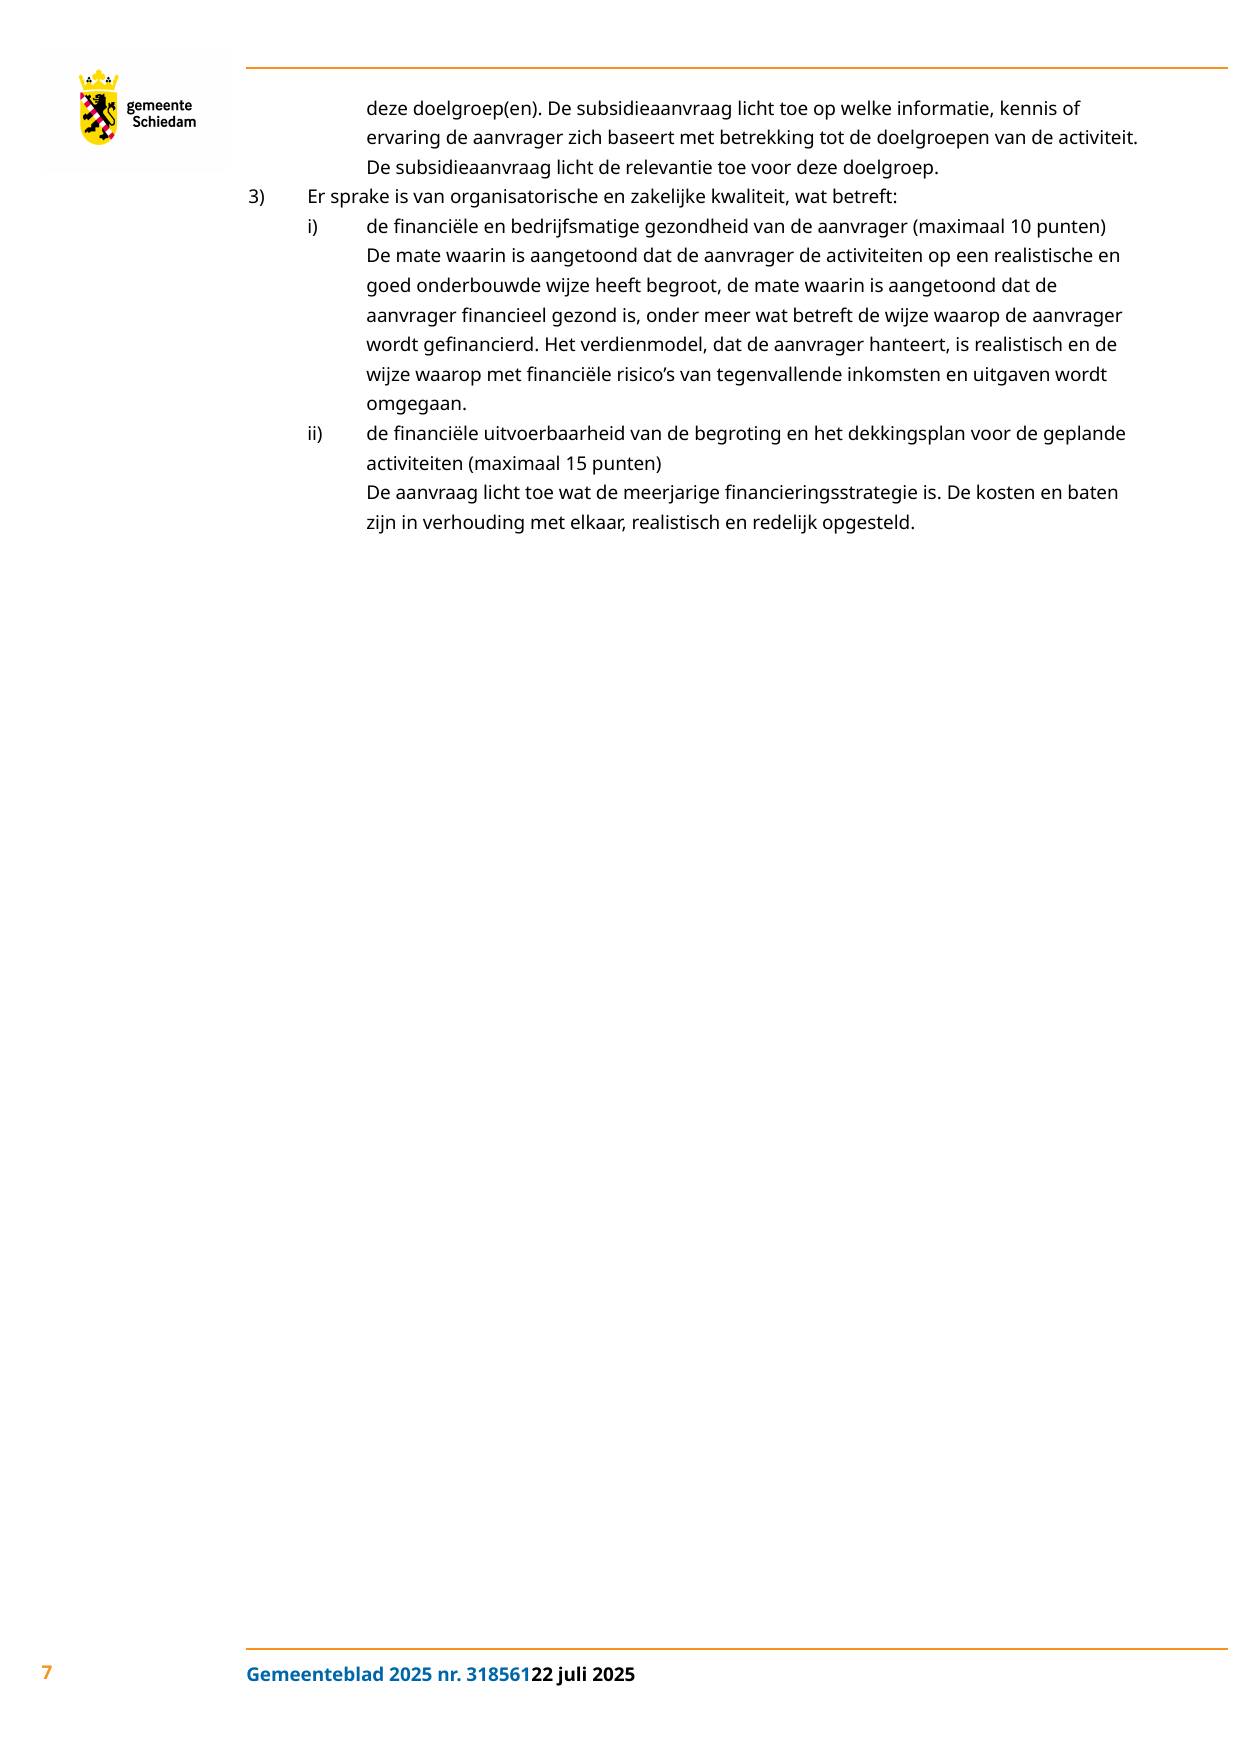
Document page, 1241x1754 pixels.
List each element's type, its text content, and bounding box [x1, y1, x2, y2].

list De mate waarin is aangetoond dat de aanvrager de activiteiten op een realistische en goed onderbouwde wijze heeft begroot, de mate waarin is aangetoond dat de aanvrager financieel gezond is, onder meer wat betreft de wijze waarop de aanvrager wordt gefinancierd. Het verdienmodel, dat de aanvrager hanteert, is realistisch en de wijze waarop met financiële risico’s van tegenvallende inkomsten en uitgaven wordt omgegaan. [307, 243, 1152, 416]
list de financiële en bedrijfsmatige gezondheid van de aanvrager (maximaal 10 punten) [307, 213, 1152, 239]
list De aanvraag licht toe wat de meerjarige financieringsstrategie is. De kosten en baten zijn in verhouding met elkaar, realistisch en redelijk opgesteld. [307, 479, 1152, 535]
list deze doelgroep(en). De subsidieaanvraag licht toe op welke informatie, kennis of ervaring de aanvrager zich baseert met betrekking tot de doelgroepen van de activiteit. De subsidieaanvraag licht de relevantie toe voor deze doelgroep. [307, 95, 1152, 180]
list de financiële uitvoerbaarheid van de begroting en het dekkingsplan voor de geplande activiteiten (maximaal 15 punten) [307, 420, 1152, 476]
list Er sprake is van organisatorische en zakelijke kwaliteit, wat betreft: [248, 183, 1152, 209]
picture [41, 47, 231, 172]
